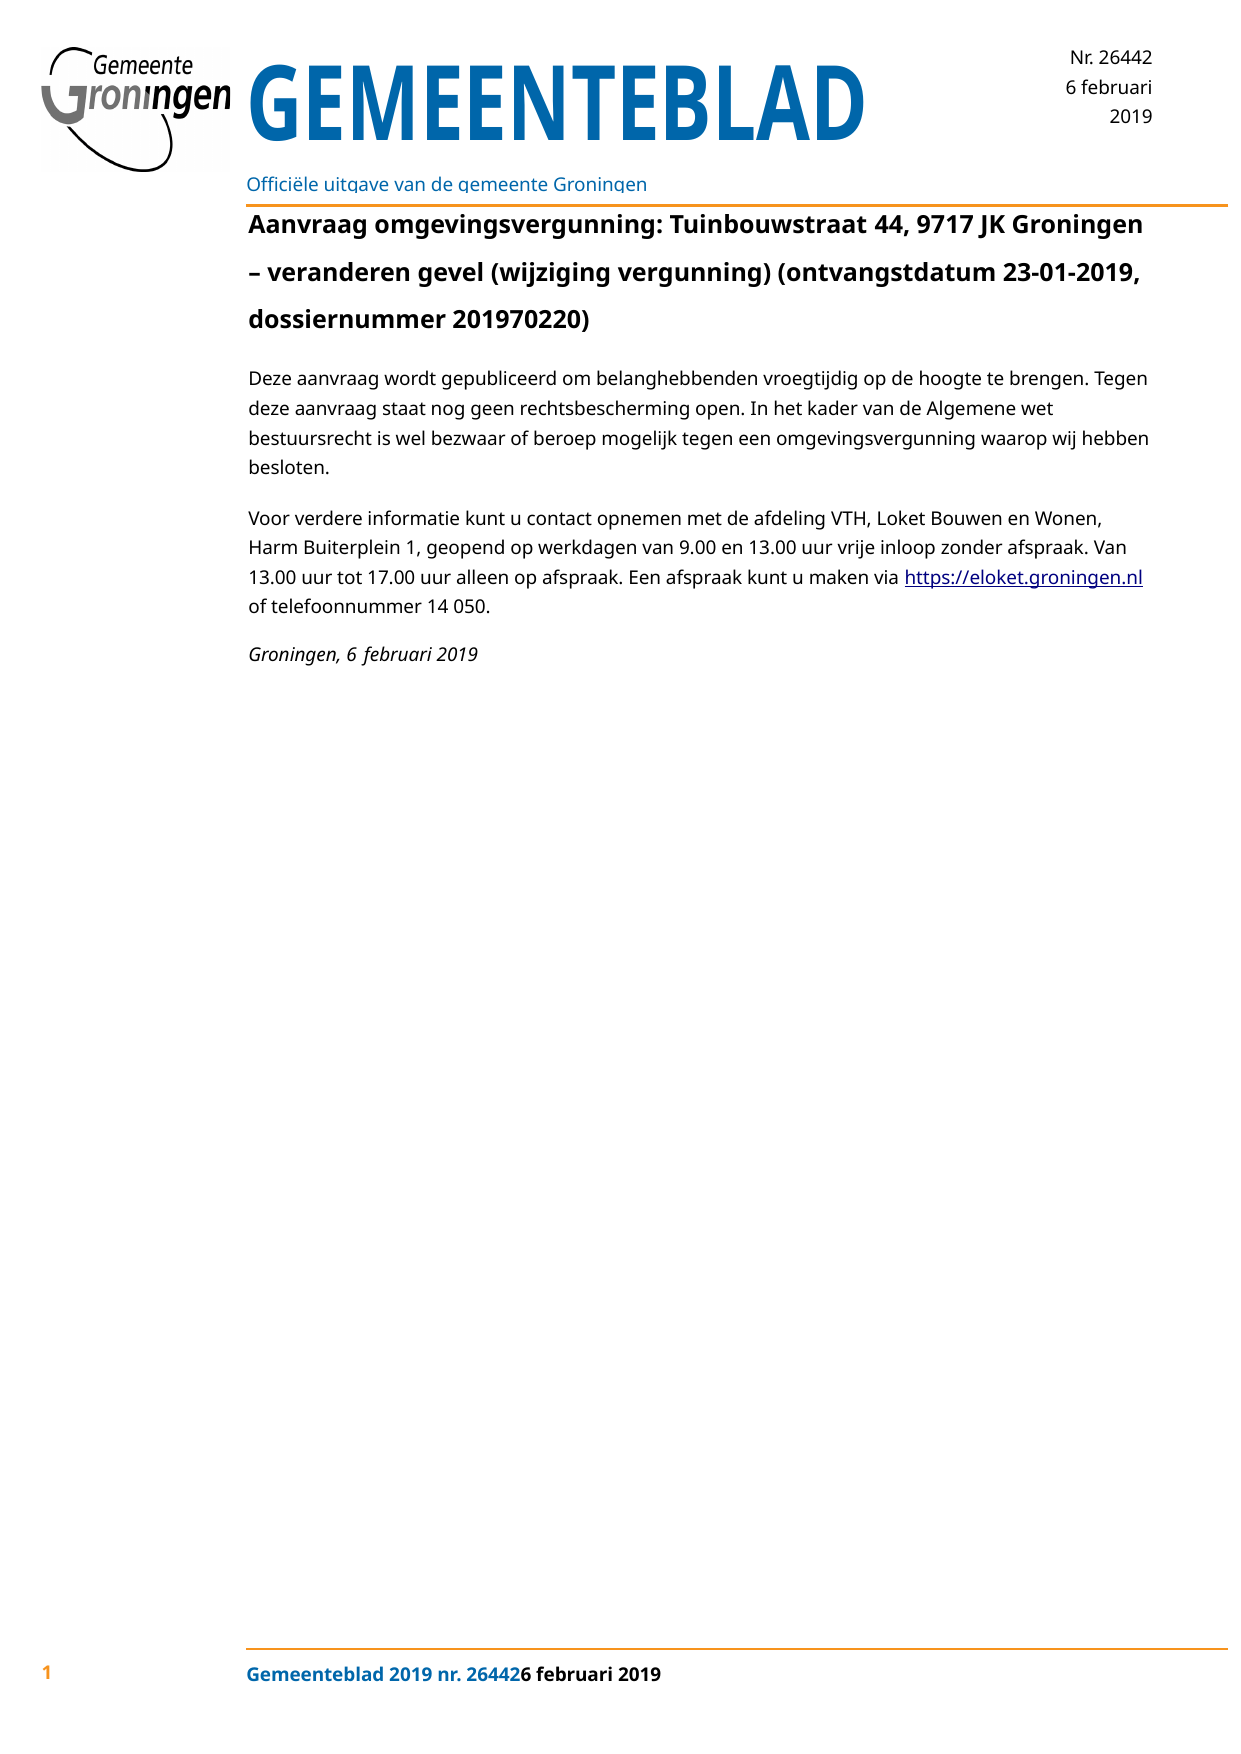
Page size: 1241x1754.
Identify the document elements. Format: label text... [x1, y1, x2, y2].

text Aanvraag omgevingsvergunning: Tuinbouwstraat 44, 9717 JK Groningen – veranderen gevel (wijziging vergunning) (ontvangstdatum 23-01-2019, dossiernummer 201970220) [248, 207, 1152, 336]
text Voor verdere informatie kunt u contact opnemen met de afdeling VTH, Loket Bouwen en Wonen, Harm Buiterplein 1, geopend op werkdagen van 9.00 en 13.00 uur vrije inloop zonder afspraak. Van 13.00 uur tot 17.00 uur alleen op afspraak. Een afspraak kunt u maken via https://eloket.groningen.nl of telefoonnummer 14 050. [248, 505, 1152, 619]
picture [41, 47, 231, 172]
text Groningen, 6 februari 2019 [248, 641, 1152, 667]
text Deze aanvraag wordt gepubliceerd om belanghebbenden vroegtijdig op de hoogte te brengen. Tegen deze aanvraag staat nog geen rechtsbescherming open. In het kader van de Algemene wet bestuursrecht is wel bezwaar of beroep mogelijk tegen een omgevingsvergunning waarop wij hebben besloten. [248, 366, 1152, 480]
